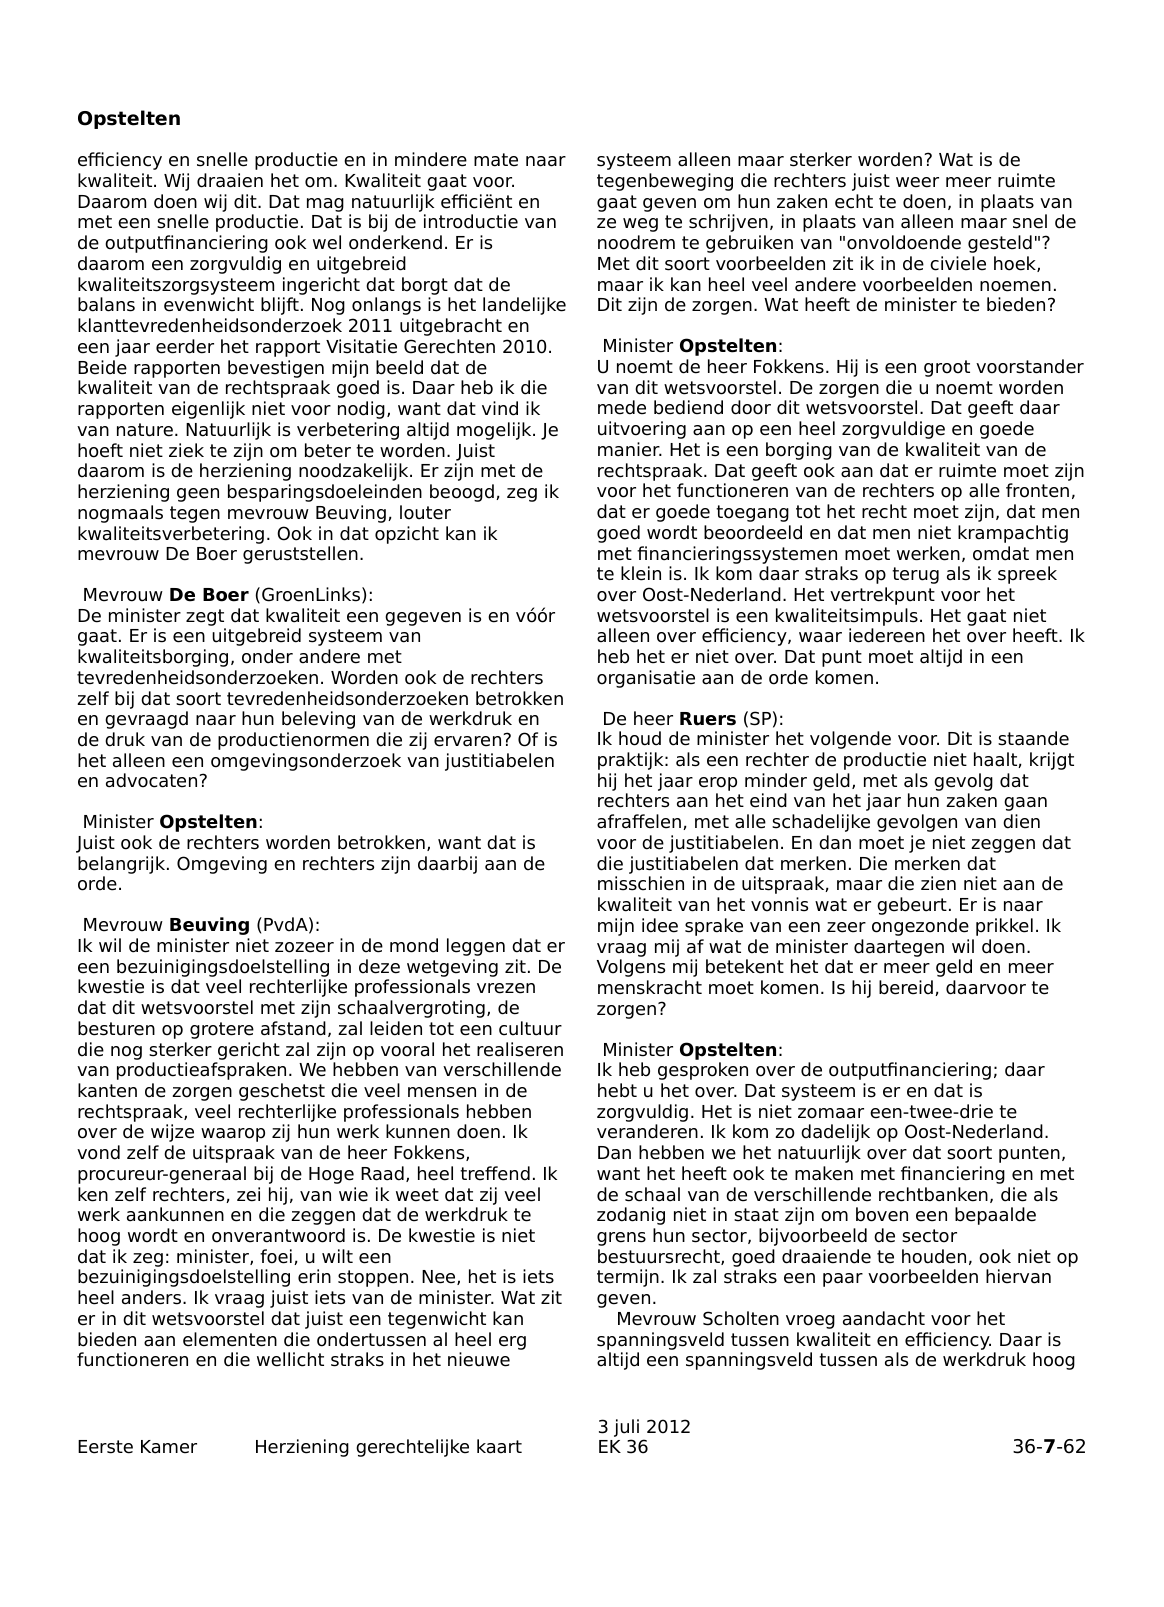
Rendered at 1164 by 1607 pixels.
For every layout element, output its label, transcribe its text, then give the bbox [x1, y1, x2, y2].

text Minister Opstelten: [596, 1039, 1087, 1060]
text Mevrouw Scholten vroeg aandacht voor het spanningsveld tussen kwaliteit en efficiency. Daar is altijd een spanningsveld tussen als de werkdruk hoog [596, 1309, 1087, 1371]
text Minister Opstelten: [596, 336, 1087, 357]
text Ik wil de minister niet zozeer in de mond leggen dat er een bezuinigingsdoelstelling in deze wetgeving zit. De kwestie is dat veel rechterlijke professionals vrezen dat dit wetsvoorstel met zijn schaalvergroting, de besturen op grotere afstand, zal leiden tot een cultuur die nog sterker gericht zal zijn op vooral het realiseren van productieafspraken. We hebben van verschillende kanten de zorgen geschetst die veel mensen in de rechtspraak, veel rechterlijke professionals hebben over de wijze waarop zij hun werk kunnen doen. Ik vond zelf de uitspraak van de heer Fokkens, procureur-generaal bij de Hoge Raad, heel treffend. Ik ken zelf rechters, zei hij, van wie ik weet dat zij veel werk aankunnen en die zeggen dat de werkdruk te hoog wordt en onverantwoord is. De kwestie is niet dat ik zeg: minister, foei, u wilt een bezuinigingsdoelstelling erin stoppen. Nee, het is iets heel anders. Ik vraag juist iets van de minister. Wat zit er in dit wetsvoorstel dat juist een tegenwicht kan bieden aan elementen die ondertussen al heel erg functioneren en die wellicht straks in het nieuwe [77, 936, 567, 1371]
text efficiency en snelle productie en in mindere mate naar kwaliteit. Wij draaien het om. Kwaliteit gaat voor. Daarom doen wij dit. Dat mag natuurlijk efficiënt en met een snelle productie. Dat is bij de introductie van de outputfinanciering ook wel onderkend. Er is daarom een zorgvuldig en uitgebreid kwaliteitszorgsysteem ingericht dat borgt dat de balans in evenwicht blijft. Nog onlangs is het landelijke klanttevredenheidsonderzoek 2011 uitgebracht en een jaar eerder het rapport Visitatie Gerechten 2010. Beide rapporten bevestigen mijn beeld dat de kwaliteit van de rechtspraak goed is. Daar heb ik die rapporten eigenlijk niet voor nodig, want dat vind ik van nature. Natuurlijk is verbetering altijd mogelijk. Je hoeft niet ziek te zijn om beter te worden. Juist daarom is de herziening noodzakelijk. Er zijn met de herziening geen besparingsdoeleinden beoogd, zeg ik nogmaals tegen mevrouw Beuving, louter kwaliteitsverbetering. Ook in dat opzicht kan ik mevrouw De Boer geruststellen. [77, 150, 567, 565]
text Minister Opstelten: [77, 812, 567, 833]
text De heer Ruers (SP): [596, 708, 1087, 729]
text De minister zegt dat kwaliteit een gegeven is en vóór gaat. Er is een uitgebreid systeem van kwaliteitsborging, onder andere met tevredenheidsonderzoeken. Worden ook de rechters zelf bij dat soort tevredenheidsonderzoeken betrokken en gevraagd naar hun beleving van de werkdruk en de druk van de productienormen die zij ervaren? Of is het alleen een omgevingsonderzoek van justitiabelen en advocaten? [77, 606, 567, 792]
text Ik heb gesproken over de outputfinanciering; daar hebt u het over. Dat systeem is er en dat is zorgvuldig. Het is niet zomaar een-twee-drie te veranderen. Ik kom zo dadelijk op Oost-Nederland. Dan hebben we het natuurlijk over dat soort punten, want het heeft ook te maken met financiering en met de schaal van de verschillende rechtbanken, die als zodanig niet in staat zijn om boven een bepaalde grens hun sector, bijvoorbeeld de sector bestuursrecht, goed draaiende te houden, ook niet op termijn. Ik zal straks een paar voorbeelden hiervan geven. [596, 1060, 1087, 1309]
text Mevrouw De Boer (GroenLinks): [77, 585, 567, 606]
text Ik houd de minister het volgende voor. Dit is staande praktijk: als een rechter de productie niet haalt, krijgt hij het jaar erop minder geld, met als gevolg dat rechters aan het eind van het jaar hun zaken gaan afraffelen, met alle schadelijke gevolgen van dien voor de justitiabelen. En dan moet je niet zeggen dat die justitiabelen dat merken. Die merken dat misschien in de uitspraak, maar die zien niet aan de kwaliteit van het vonnis wat er gebeurt. Er is naar mijn idee sprake van een zeer ongezonde prikkel. Ik vraag mij af wat de minister daartegen wil doen. Volgens mij betekent het dat er meer geld en meer menskracht moet komen. Is hij bereid, daarvoor te zorgen? [596, 729, 1087, 1019]
text Mevrouw Beuving (PvdA): [77, 915, 567, 936]
text Juist ook de rechters worden betrokken, want dat is belangrijk. Omgeving en rechters zijn daarbij aan de orde. [77, 833, 567, 895]
text systeem alleen maar sterker worden? Wat is de tegenbeweging die rechters juist weer meer ruimte gaat geven om hun zaken echt te doen, in plaats van ze weg te schrijven, in plaats van alleen maar snel de noodrem te gebruiken van "onvoldoende gesteld"? Met dit soort voorbeelden zit ik in de civiele hoek, maar ik kan heel veel andere voorbeelden noemen. Dit zijn de zorgen. Wat heeft de minister te bieden? [596, 150, 1087, 316]
text U noemt de heer Fokkens. Hij is een groot voorstander van dit wetsvoorstel. De zorgen die u noemt worden mede bediend door dit wetsvoorstel. Dat geeft daar uitvoering aan op een heel zorgvuldige en goede manier. Het is een borging van de kwaliteit van de rechtspraak. Dat geeft ook aan dat er ruimte moet zijn voor het functioneren van de rechters op alle fronten, dat er goede toegang tot het recht moet zijn, dat men goed wordt beoordeeld en dat men niet krampachtig met financieringssystemen moet werken, omdat men te klein is. Ik kom daar straks op terug als ik spreek over Oost-Nederland. Het vertrekpunt voor het wetsvoorstel is een kwaliteitsimpuls. Het gaat niet alleen over efficiency, waar iedereen het over heeft. Ik heb het er niet over. Dat punt moet altijd in een organisatie aan de orde komen. [596, 357, 1087, 688]
